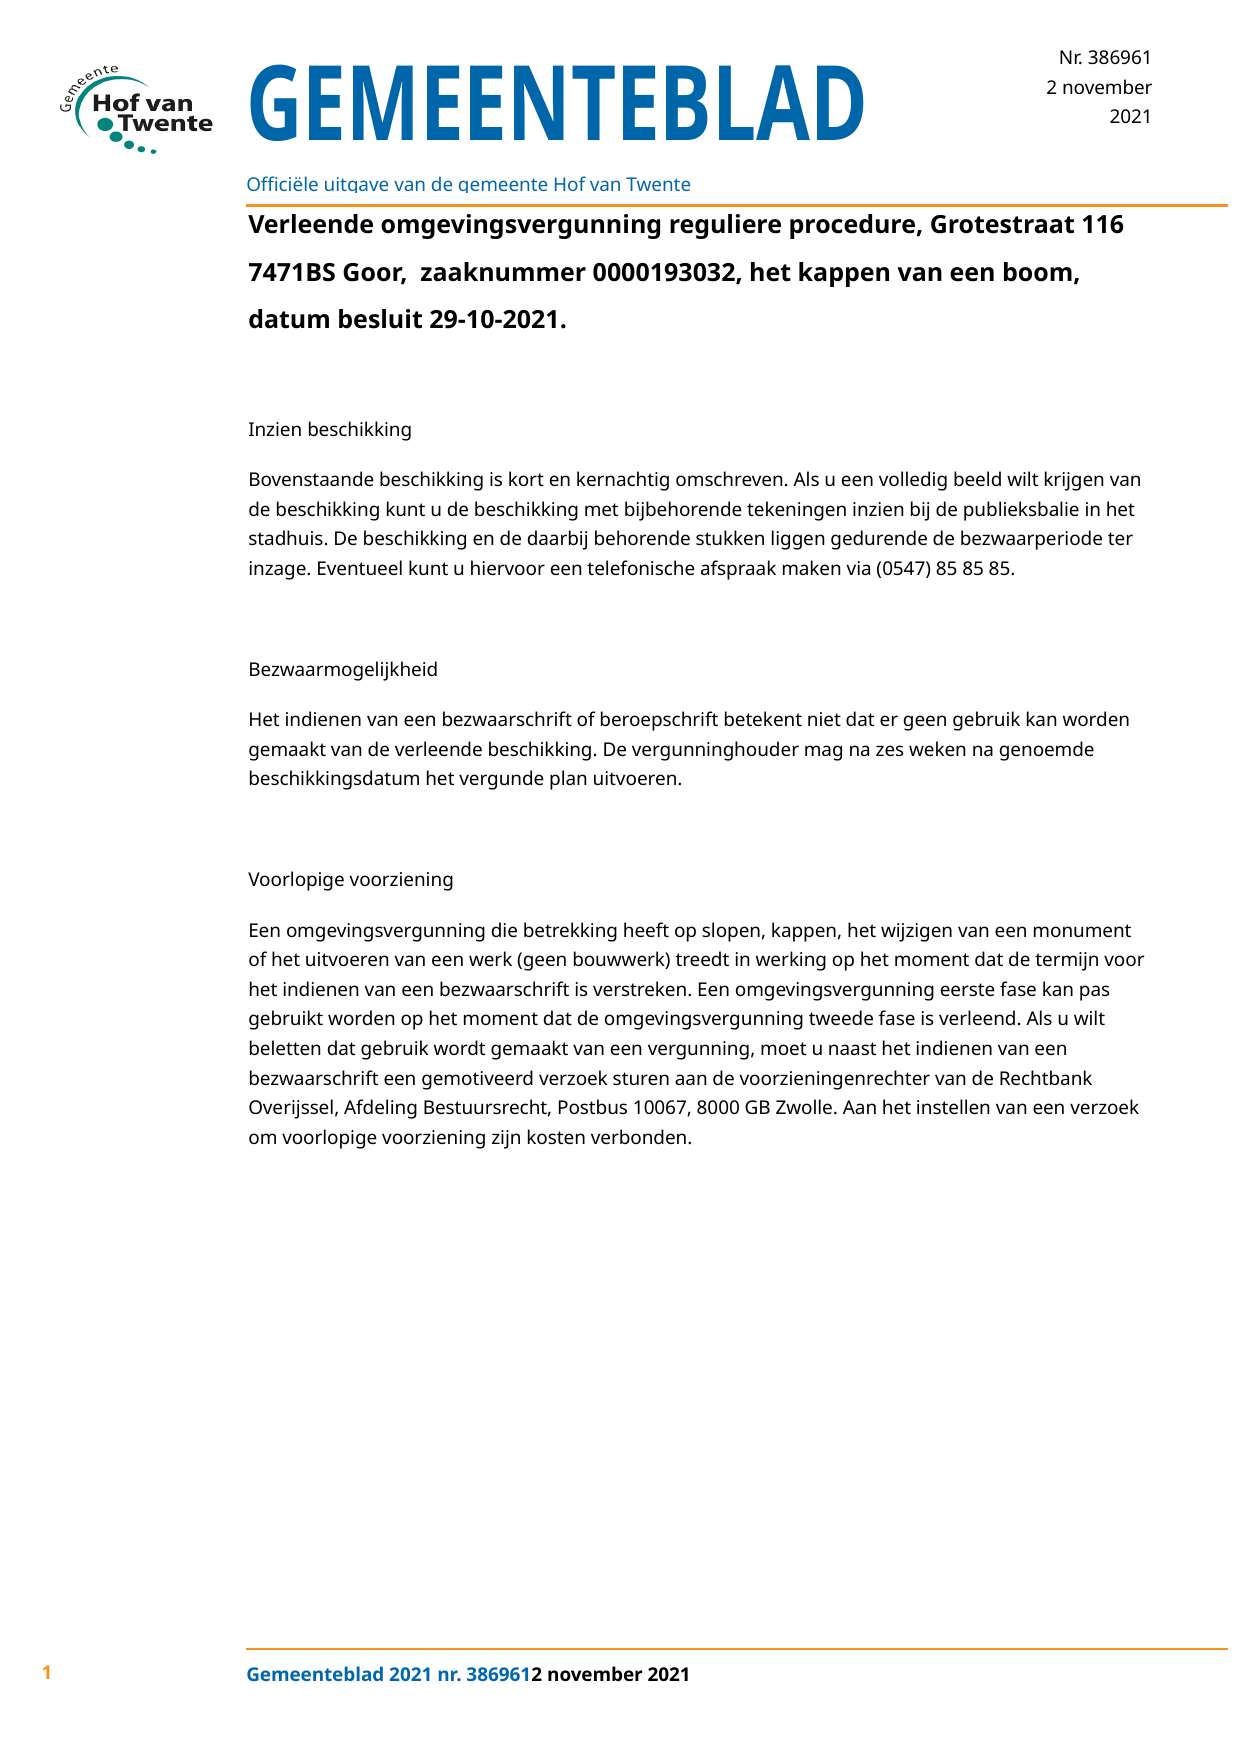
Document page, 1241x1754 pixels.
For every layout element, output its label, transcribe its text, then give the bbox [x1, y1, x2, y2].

text Het indienen van een bezwaarschrift of beroepschrift betekent niet dat er geen gebruik kan worden gemaakt van de verleende beschikking. De vergunninghouder mag na zes weken na genoemde beschikkingsdatum het vergunde plan uitvoeren. [248, 706, 1152, 791]
text Bezwaarmogelijkheid [248, 656, 1152, 682]
text Inzien beschikking [248, 416, 1152, 442]
picture [41, 47, 231, 172]
text Voorlopige voorziening [248, 866, 1152, 892]
text Verleende omgevingsvergunning reguliere procedure, Grotestraat 116 7471BS Goor, zaaknummer 0000193032, het kappen van een boom, datum besluit 29-10-2021. [248, 207, 1152, 336]
text Bovenstaande beschikking is kort en kernachtig omschreven. Als u een volledig beeld wilt krijgen van de beschikking kunt u de beschikking met bijbehorende tekeningen inzien bij de publieksbalie in het stadhuis. De beschikking en de daarbij behorende stukken liggen gedurende de bezwaarperiode ter inzage. Eventueel kunt u hiervoor een telefonische afspraak maken via (0547) 85 85 85. [248, 466, 1152, 581]
text Een omgevingsvergunning die betrekking heeft op slopen, kappen, het wijzigen van een monument of het uitvoeren van een werk (geen bouwwerk) treedt in werking op het moment dat de termijn voor het indienen van een bezwaarschrift is verstreken. Een omgevingsvergunning eerste fase kan pas gebruikt worden op het moment dat de omgevingsvergunning tweede fase is verleend. Als u wilt beletten dat gebruik wordt gemaakt van een vergunning, moet u naast het indienen van een bezwaarschrift een gemotiveerd verzoek sturen aan de voorzieningenrechter van de Rechtbank Overijssel, Afdeling Bestuursrecht, Postbus 10067, 8000 GB Zwolle. Aan het instellen van een verzoek om voorlopige voorziening zijn kosten verbonden. [248, 917, 1152, 1149]
